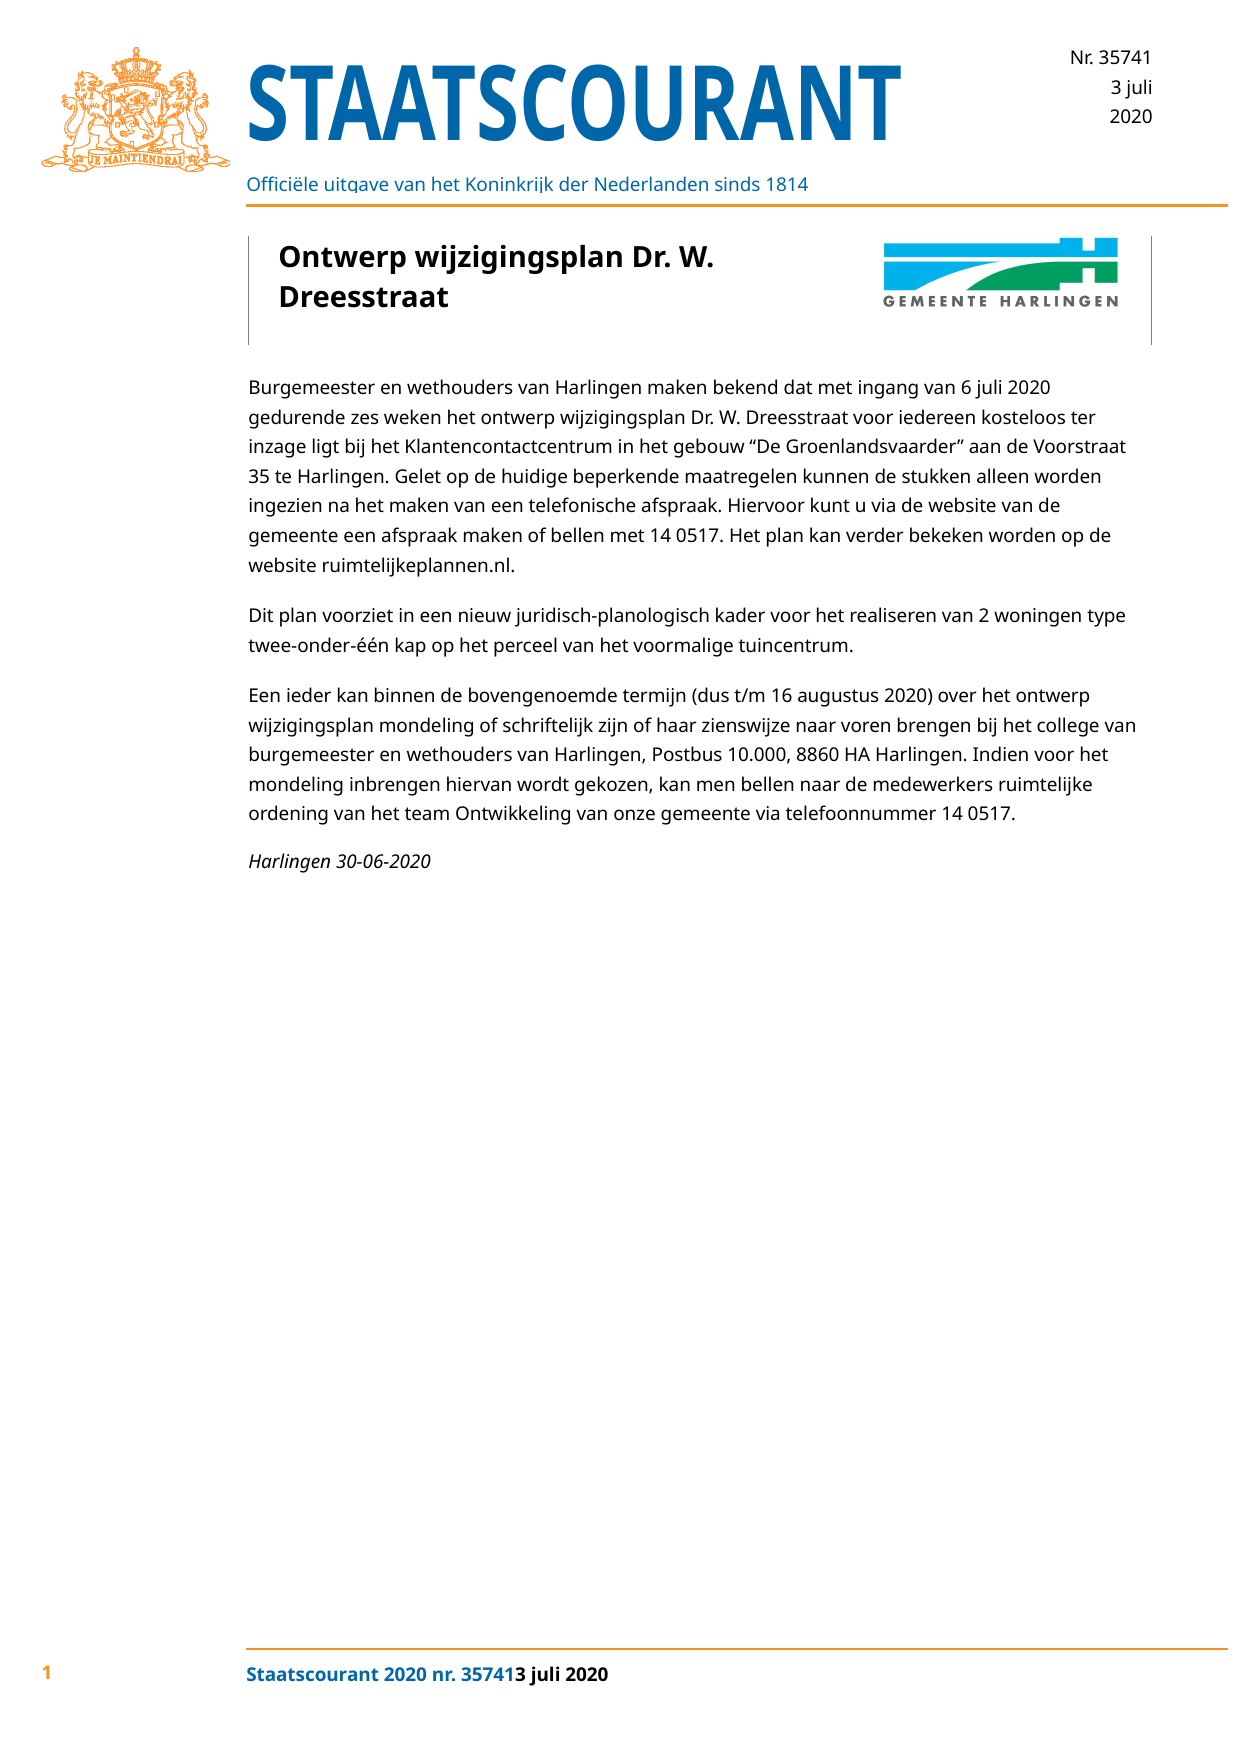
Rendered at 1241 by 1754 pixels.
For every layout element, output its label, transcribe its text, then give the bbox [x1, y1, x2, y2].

picture [882, 236, 1119, 308]
text Een ieder kan binnen de bovengenoemde termijn (dus t/m 16 augustus 2020) over het ontwerp wijzigingsplan mondeling of schriftelijk zijn of haar zienswijze naar voren brengen bij het college van burgemeester en wethouders van Harlingen, Postbus 10.000, 8860 HA Harlingen. Indien voor het mondeling inbrengen hiervan wordt gekozen, kan men bellen naar de medewerkers ruimtelijke ordening van het team Ontwikkeling van onze gemeente via telefoonnummer 14 0517. [248, 682, 1152, 826]
table_header Ontwerp wijzigingsplan Dr. W. Dreesstraat [249, 236, 850, 345]
text Harlingen 30-06-2020 [248, 848, 1152, 874]
text Burgemeester en wethouders van Harlingen maken bekend dat met ingang van 6 juli 2020 gedurende zes weken het ontwerp wijzigingsplan Dr. W. Dreesstraat voor iedereen kosteloos ter inzage ligt bij het Klantencontactcentrum in het gebouw “De Groenlandsvaarder” aan de Voorstraat 35 te Harlingen. Gelet op de huidige beperkende maatregelen kunnen de stukken alleen worden ingezien na het maken van een telefonische afspraak. Hiervoor kunt u via de website van de gemeente een afspraak maken of bellen met 14 0517. Het plan kan verder bekeken worden op de website ruimtelijkeplannen.nl. [248, 374, 1152, 577]
text Dit plan voorziet in een nieuw juridisch-planologisch kader voor het realiseren van 2 woningen type twee-onder-één kap op het perceel van het voormalige tuincentrum. [248, 602, 1152, 657]
table_header [850, 236, 1151, 345]
picture [41, 47, 231, 172]
